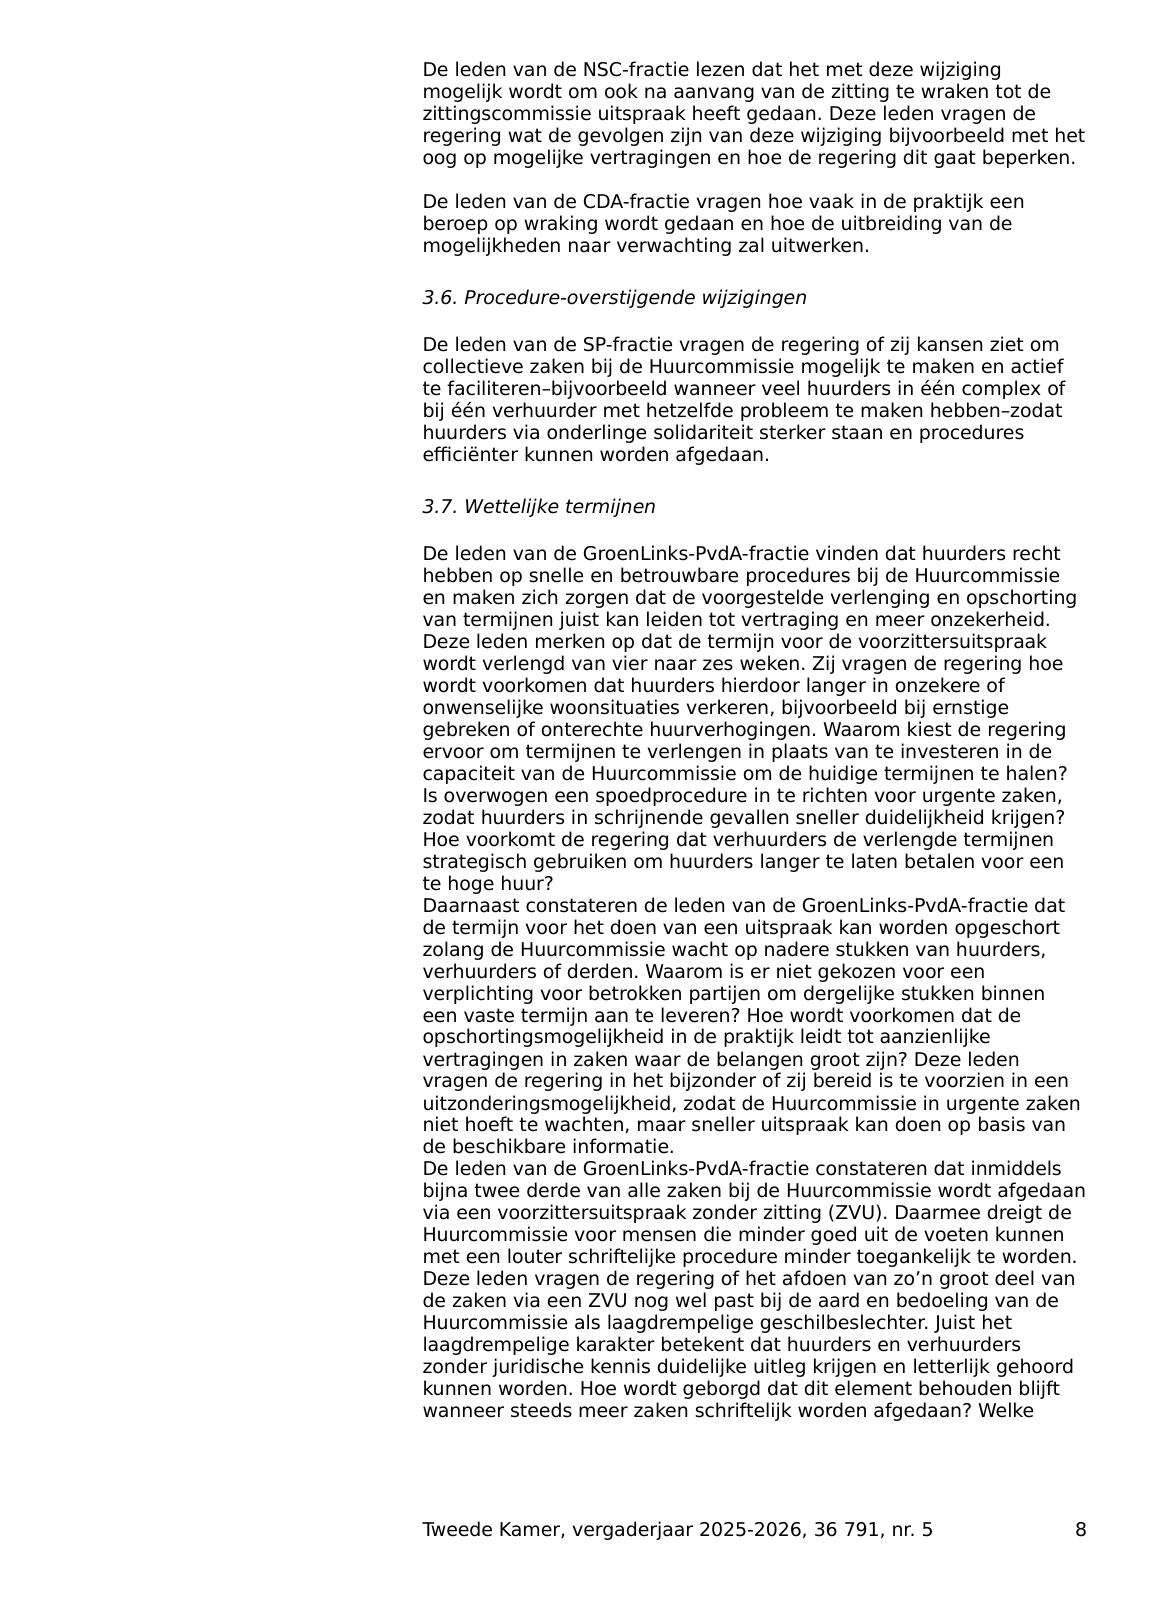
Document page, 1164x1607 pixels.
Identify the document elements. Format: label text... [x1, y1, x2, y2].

text De leden van de CDA-fractie vragen hoe vaak in de praktijk een beroep op wraking wordt gedaan en hoe de uitbreiding van de mogelijkheden naar verwachting zal uitwerken. [422, 191, 1087, 257]
text De leden van de GroenLinks-PvdA-fractie vinden dat huurders recht hebben op snelle en betrouwbare procedures bij de Huurcommissie en maken zich zorgen dat de voorgestelde verlenging en opschorting van termijnen juist kan leiden tot vertraging en meer onzekerheid. Deze leden merken op dat de termijn voor de voorzittersuitspraak wordt verlengd van vier naar zes weken. Zij vragen de regering hoe wordt voorkomen dat huurders hierdoor langer in onzekere of onwenselijke woonsituaties verkeren, bijvoorbeeld bij ernstige gebreken of onterechte huurverhogingen. Waarom kiest de regering ervoor om termijnen te verlengen in plaats van te investeren in de capaciteit van de Huurcommissie om de huidige termijnen te halen? Is overwogen een spoedprocedure in te richten voor urgente zaken, zodat huurders in schrijnende gevallen sneller duidelijkheid krijgen? Hoe voorkomt de regering dat verhuurders de verlengde termijnen strategisch gebruiken om huurders langer te laten betalen voor een te hoge huur? [422, 543, 1087, 894]
text De leden van de GroenLinks-PvdA-fractie constateren dat inmiddels bijna twee derde van alle zaken bij de Huurcommissie wordt afgedaan via een voorzittersuitspraak zonder zitting (ZVU). Daarmee dreigt de Huurcommissie voor mensen die minder goed uit de voeten kunnen met een louter schriftelijke procedure minder toegankelijk te worden. Deze leden vragen de regering of het afdoen van zo’n groot deel van de zaken via een ZVU nog wel past bij de aard en bedoeling van de Huurcommissie als laagdrempelige geschilbeslechter. Juist het laagdrempelige karakter betekent dat huurders en verhuurders zonder juridische kennis duidelijke uitleg krijgen en letterlijk gehoord kunnen worden. Hoe wordt geborgd dat dit element behouden blijft wanneer steeds meer zaken schriftelijk worden afgedaan? Welke [422, 1158, 1087, 1422]
subtitle 3.7. Wettelijke termijnen [422, 496, 1087, 518]
subtitle 3.6. Procedure-overstijgende wijzigingen [422, 287, 1087, 309]
text Daarnaast constateren de leden van de GroenLinks-PvdA-fractie dat de termijn voor het doen van een uitspraak kan worden opgeschort zolang de Huurcommissie wacht op nadere stukken van huurders, verhuurders of derden. Waarom is er niet gekozen voor een verplichting voor betrokken partijen om dergelijke stukken binnen een vaste termijn aan te leveren? Hoe wordt voorkomen dat de opschortingsmogelijkheid in de praktijk leidt tot aanzienlijke vertragingen in zaken waar de belangen groot zijn? Deze leden vragen de regering in het bijzonder of zij bereid is te voorzien in een uitzonderingsmogelijkheid, zodat de Huurcommissie in urgente zaken niet hoeft te wachten, maar sneller uitspraak kan doen op basis van de beschikbare informatie. [422, 894, 1087, 1158]
text De leden van de NSC-fractie lezen dat het met deze wijziging mogelijk wordt om ook na aanvang van de zitting te wraken tot de zittingscommissie uitspraak heeft gedaan. Deze leden vragen de regering wat de gevolgen zijn van deze wijziging bijvoorbeeld met het oog op mogelijke vertragingen en hoe de regering dit gaat beperken. [422, 59, 1087, 169]
text De leden van de SP-fractie vragen de regering of zij kansen ziet om collectieve zaken bij de Huurcommissie mogelijk te maken en actief te faciliteren–bijvoorbeeld wanneer veel huurders in één complex of bij één verhuurder met hetzelfde probleem te maken hebben–zodat huurders via onderlinge solidariteit sterker staan en procedures efficiënter kunnen worden afgedaan. [422, 334, 1087, 466]
